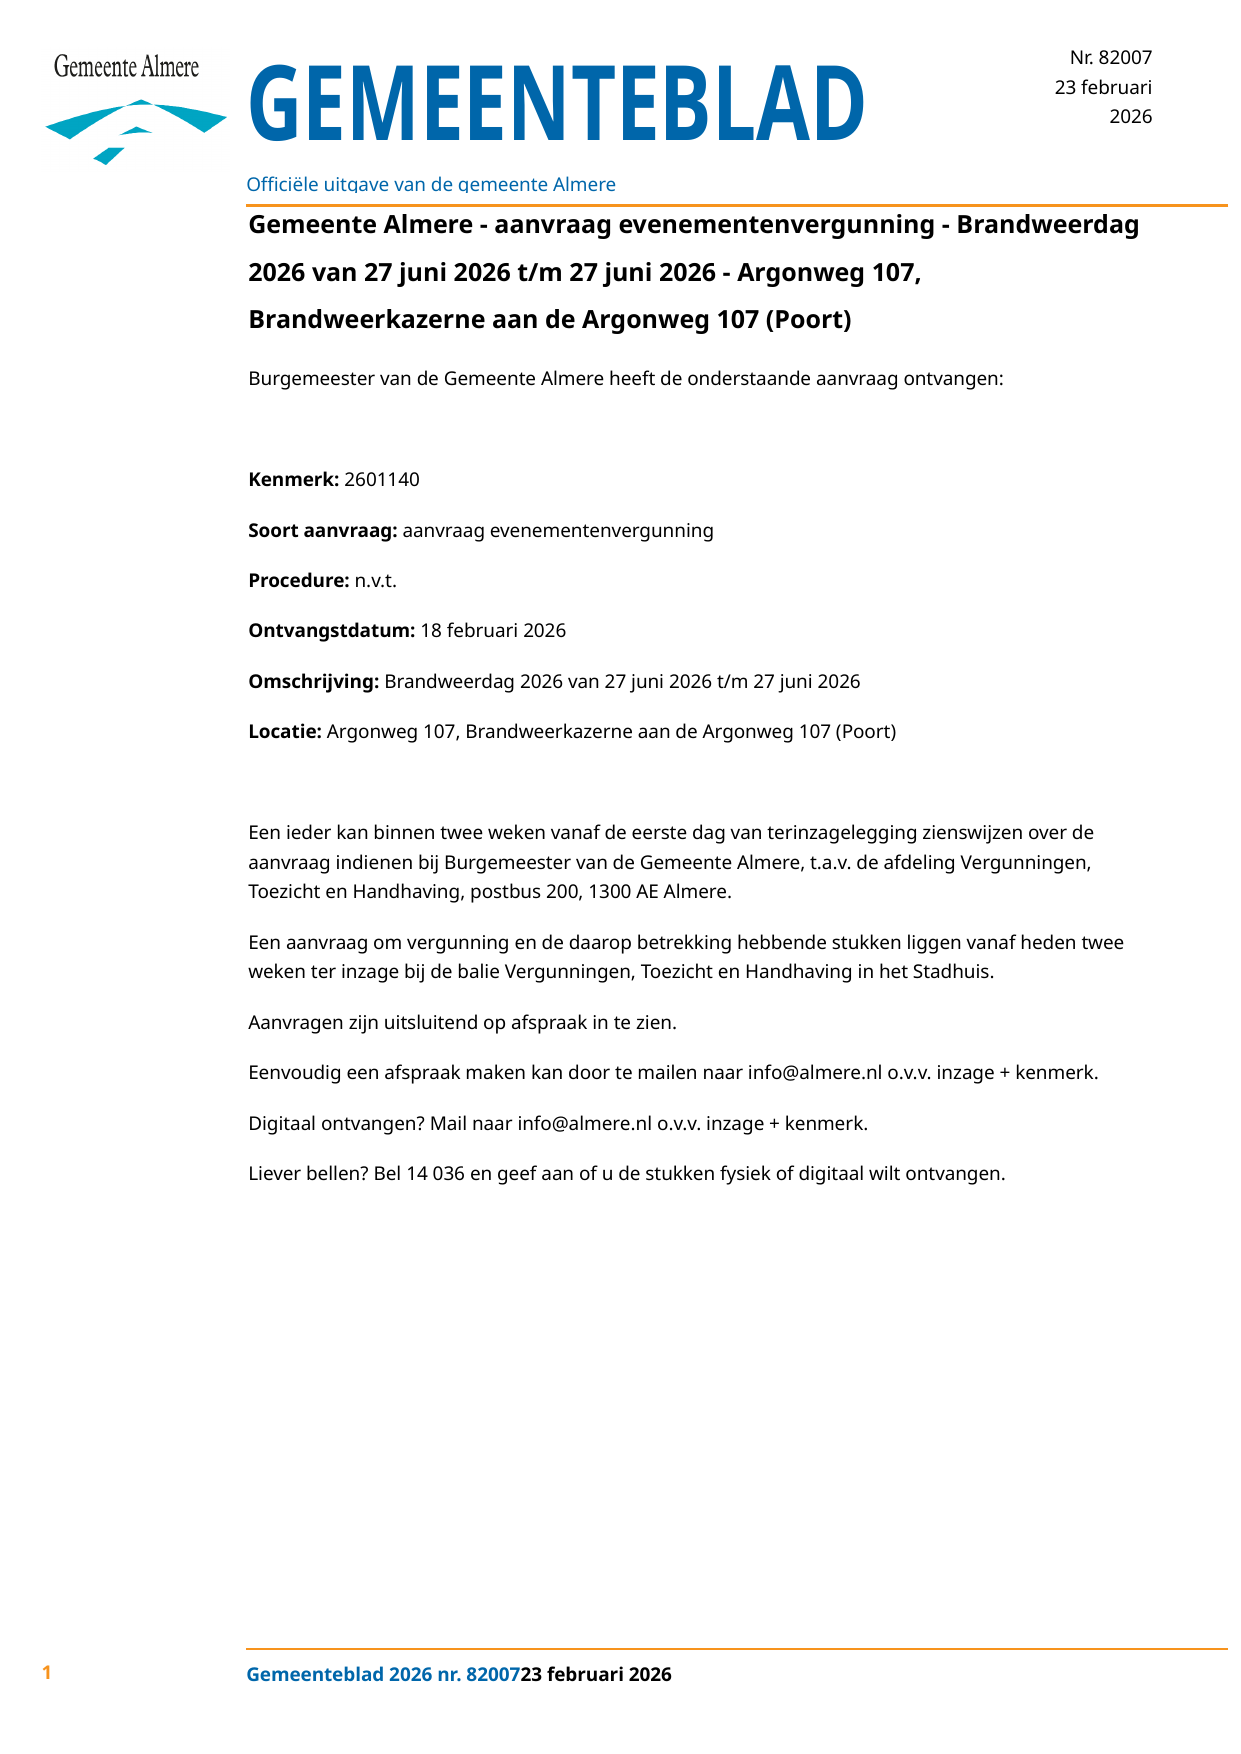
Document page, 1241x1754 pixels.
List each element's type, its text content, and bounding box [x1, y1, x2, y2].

text Kenmerk: 2601140 [248, 466, 1152, 492]
text Liever bellen? Bel 14 036 en geef aan of u de stukken fysiek of digitaal wilt ontvangen. [248, 1160, 1152, 1186]
text Een ieder kan binnen twee weken vanaf de eerste dag van terinzagelegging zienswijzen over de aanvraag indienen bij Burgemeester van de Gemeente Almere, t.a.v. de afdeling Vergunningen, Toezicht en Handhaving, postbus 200, 1300 AE Almere. [248, 819, 1152, 904]
text Digitaal ontvangen? Mail naar info@almere.nl o.v.v. inzage + kenmerk. [248, 1110, 1152, 1135]
text Omschrijving: Brandweerdag 2026 van 27 juni 2026 t/m 27 juni 2026 [248, 668, 1152, 694]
picture [41, 47, 231, 172]
text Ontvangstdatum: 18 februari 2026 [248, 618, 1152, 643]
text Soort aanvraag: aanvraag evenementenvergunning [248, 517, 1152, 542]
text Aanvragen zijn uitsluitend op afspraak in te zien. [248, 1009, 1152, 1034]
text Een aanvraag om vergunning en de daarop betrekking hebbende stukken liggen vanaf heden twee weken ter inzage bij de balie Vergunningen, Toezicht en Handhaving in het Stadhuis. [248, 929, 1152, 984]
text Procedure: n.v.t. [248, 567, 1152, 593]
text Locatie: Argonweg 107, Brandweerkazerne aan de Argonweg 107 (Poort) [248, 718, 1152, 744]
text Eenvoudig een afspraak maken kan door te mailen naar info@almere.nl o.v.v. inzage + kenmerk. [248, 1059, 1152, 1085]
text Burgemeester van de Gemeente Almere heeft de onderstaande aanvraag ontvangen: [248, 366, 1152, 391]
text Gemeente Almere - aanvraag evenementenvergunning - Brandweerdag 2026 van 27 juni 2026 t/m 27 juni 2026 - Argonweg 107, Brandweerkazerne aan de Argonweg 107 (Poort) [248, 207, 1152, 336]
